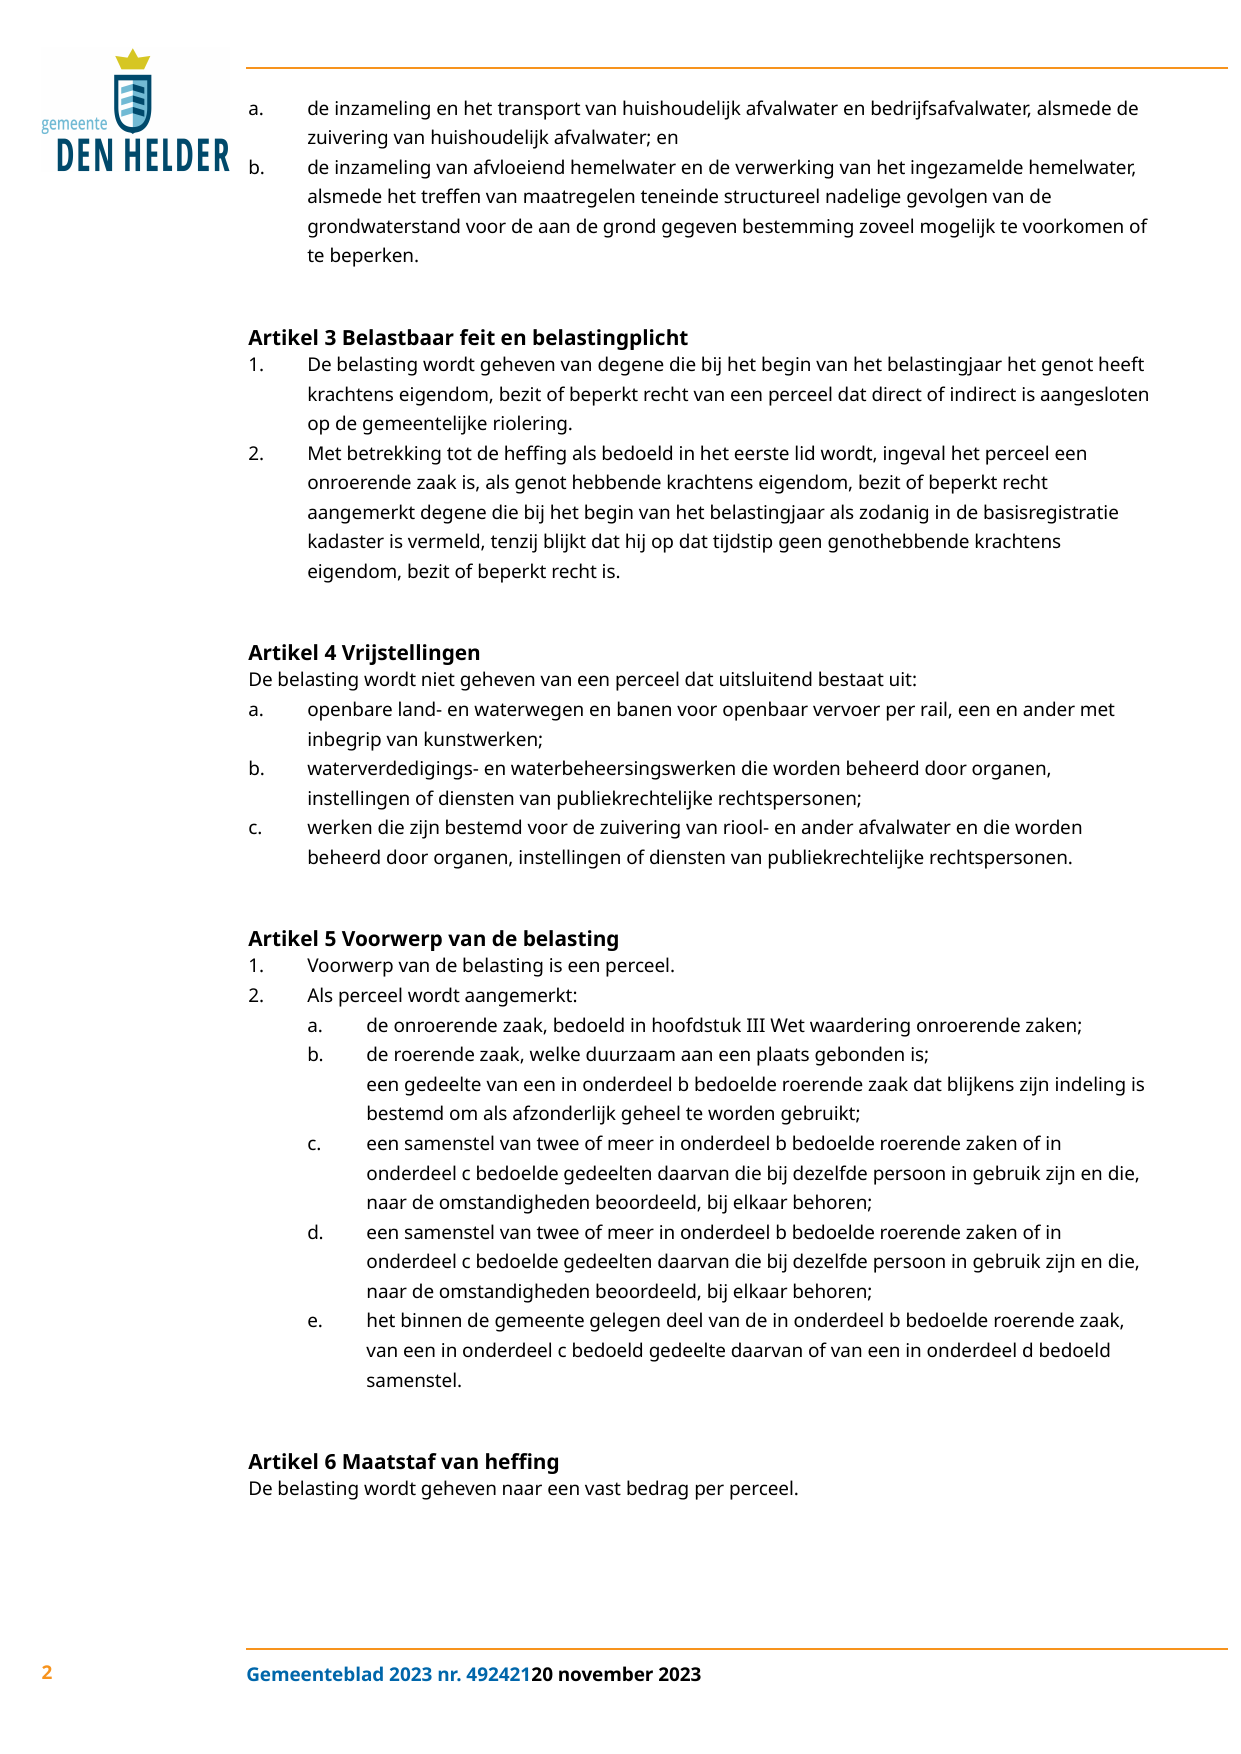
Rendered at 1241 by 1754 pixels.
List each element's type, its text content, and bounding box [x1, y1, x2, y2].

picture [100, 154, 106, 172]
list de onroerende zaak, bedoeld in hoofdstuk III Wet waardering onroerende zaken; [307, 1012, 1152, 1037]
list een samenstel van twee of meer in onderdeel b bedoelde roerende zaken of in onderdeel c bedoelde gedeelten daarvan die bij dezelfde persoon in gebruik zijn en die, naar de omstandigheden beoordeeld, bij elkaar behoren; [307, 1219, 1152, 1304]
list een samenstel van twee of meer in onderdeel b bedoelde roerende zaken of in onderdeel c bedoelde gedeelten daarvan die bij dezelfde persoon in gebruik zijn en die, naar de omstandigheden beoordeeld, bij elkaar behoren; [307, 1130, 1152, 1215]
list werken die zijn bestemd voor de zuivering van riool- en ander afvalwater en die worden beheerd door organen, instellingen of diensten van publiekrechtelijke rechtspersonen. [248, 814, 1152, 870]
text De belasting wordt geheven naar een vast bedrag per perceel. [248, 1475, 1152, 1501]
list de roerende zaak, welke duurzaam aan een plaats gebonden is; [307, 1041, 1152, 1067]
picture [220, 160, 224, 172]
list Als perceel wordt aangemerkt: [248, 982, 1152, 1008]
picture [130, 157, 135, 172]
list een gedeelte van een in onderdeel b bedoelde roerende zaak dat blijkens zijn indeling is bestemd om als afzonderlijk geheel te worden gebruikt; [307, 1071, 1152, 1126]
list Met betrekking tot de heffing als bedoeld in het eerste lid wordt, ingeval het perceel een onroerende zaak is, als genot hebbende krachtens eigendom, bezit of beperkt recht aangemerkt degene die bij het begin van het belastingjaar als zodanig in de basisregistratie kadaster is vermeld, tenzij blijkt dat hij op dat tijdstip geen genothebbende krachtens eigendom, bezit of beperkt recht is. [248, 440, 1152, 584]
text Artikel 3 Belastbaar feit en belastingplicht [248, 323, 1152, 351]
list Voorwerp van de belasting is een perceel. [248, 953, 1152, 978]
text De belasting wordt niet geheven van een perceel dat uitsluitend bestaat uit: [248, 667, 1152, 692]
text Artikel 6 Maatstaf van heffing [248, 1447, 1152, 1475]
picture [41, 47, 231, 172]
list het binnen de gemeente gelegen deel van de in onderdeel b bedoelde roerende zaak, van een in onderdeel c bedoeld gedeelte daarvan of van een in onderdeel d bedoeld samenstel. [307, 1308, 1152, 1392]
picture [63, 144, 68, 165]
list openbare land- en waterwegen en banen voor openbaar vervoer per rail, een en ander met inbegrip van kunstwerken; [248, 696, 1152, 752]
list de inzameling van afvloeiend hemelwater en de verwerking van het ingezamelde hemelwater, alsmede het treffen van maatregelen teneinde structureel nadelige gevolgen van de grondwaterstand voor de aan de grond gegeven bestemming zoveel mogelijk te voorkomen of te beperken. [248, 154, 1152, 268]
list waterverdedigings- en waterbeheersingswerken die worden beheerd door organen, instellingen of diensten van publiekrechtelijke rechtspersonen; [248, 755, 1152, 811]
picture [182, 144, 187, 165]
list De belasting wordt geheven van degene die bij het begin van het belastingjaar het genot heeft krachtens eigendom, bezit of beperkt recht van een perceel dat direct of indirect is aangesloten op de gemeentelijke riolering. [248, 351, 1152, 436]
text Artikel 4 Vrijstellingen [248, 638, 1152, 667]
list de inzameling en het transport van huishoudelijk afvalwater en bedrijfsafvalwater, alsmede de zuivering van huishoudelijk afvalwater; en [248, 95, 1152, 150]
text Artikel 5 Voorwerp van de belasting [248, 924, 1152, 953]
